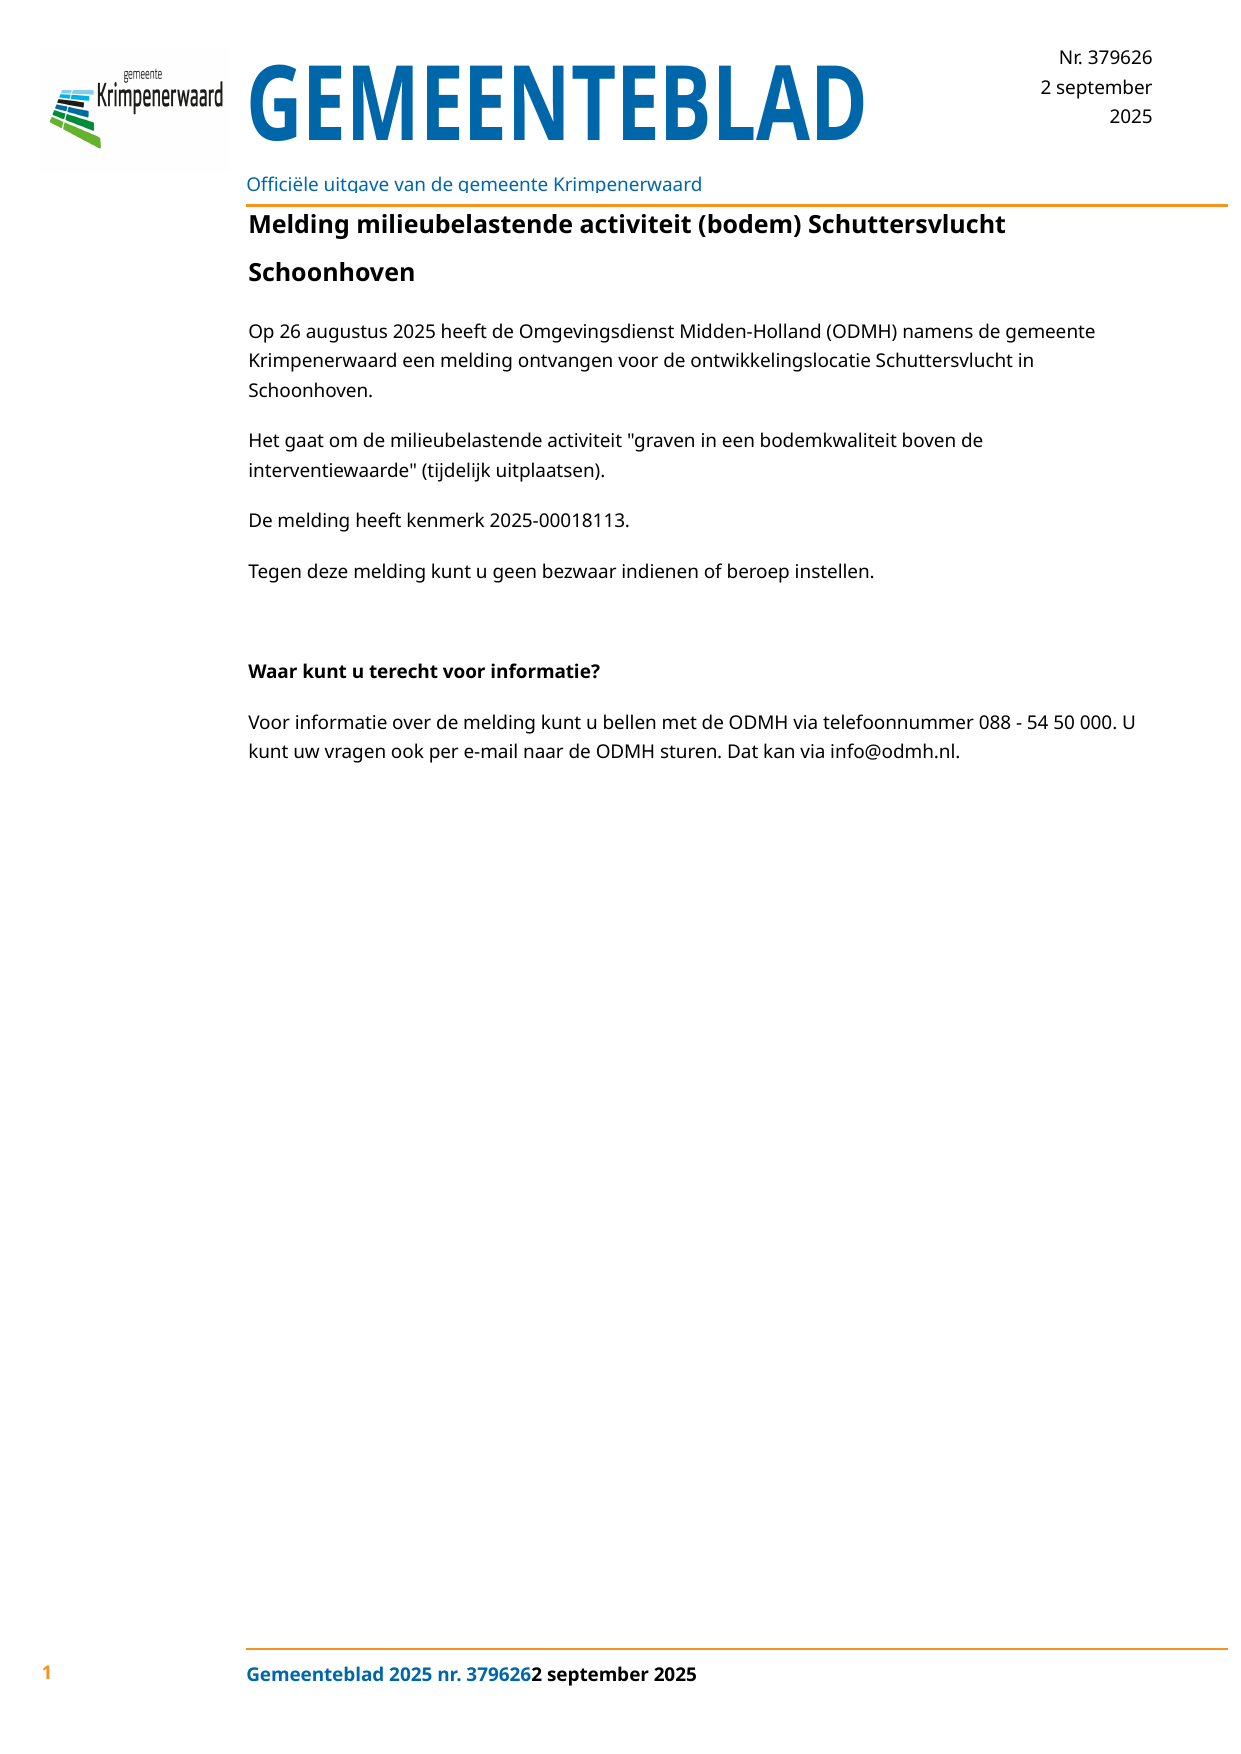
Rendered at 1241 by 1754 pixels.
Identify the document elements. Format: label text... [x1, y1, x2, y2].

text Op 26 augustus 2025 heeft de Omgevingsdienst Midden-Holland (ODMH) namens de gemeente Krimpenerwaard een melding ontvangen voor de ontwikkelingslocatie Schuttersvlucht in Schoonhoven. [248, 318, 1152, 403]
picture [41, 47, 231, 172]
text Het gaat om de milieubelastende activiteit "graven in een bodemkwaliteit boven de interventiewaarde" (tijdelijk uitplaatsen). [248, 427, 1152, 483]
text De melding heeft kenmerk 2025-00018113. [248, 507, 1152, 533]
text Waar kunt u terecht voor informatie? [248, 659, 1152, 684]
text Tegen deze melding kunt u geen bezwaar indienen of beroep instellen. [248, 558, 1152, 584]
text Melding milieubelastende activiteit (bodem) Schuttersvlucht Schoonhoven [248, 207, 1152, 288]
text Voor informatie over de melding kunt u bellen met de ODMH via telefoonnummer 088 - 54 50 000. U kunt uw vragen ook per e-mail naar de ODMH sturen. Dat kan via info@odmh.nl. [248, 709, 1152, 764]
